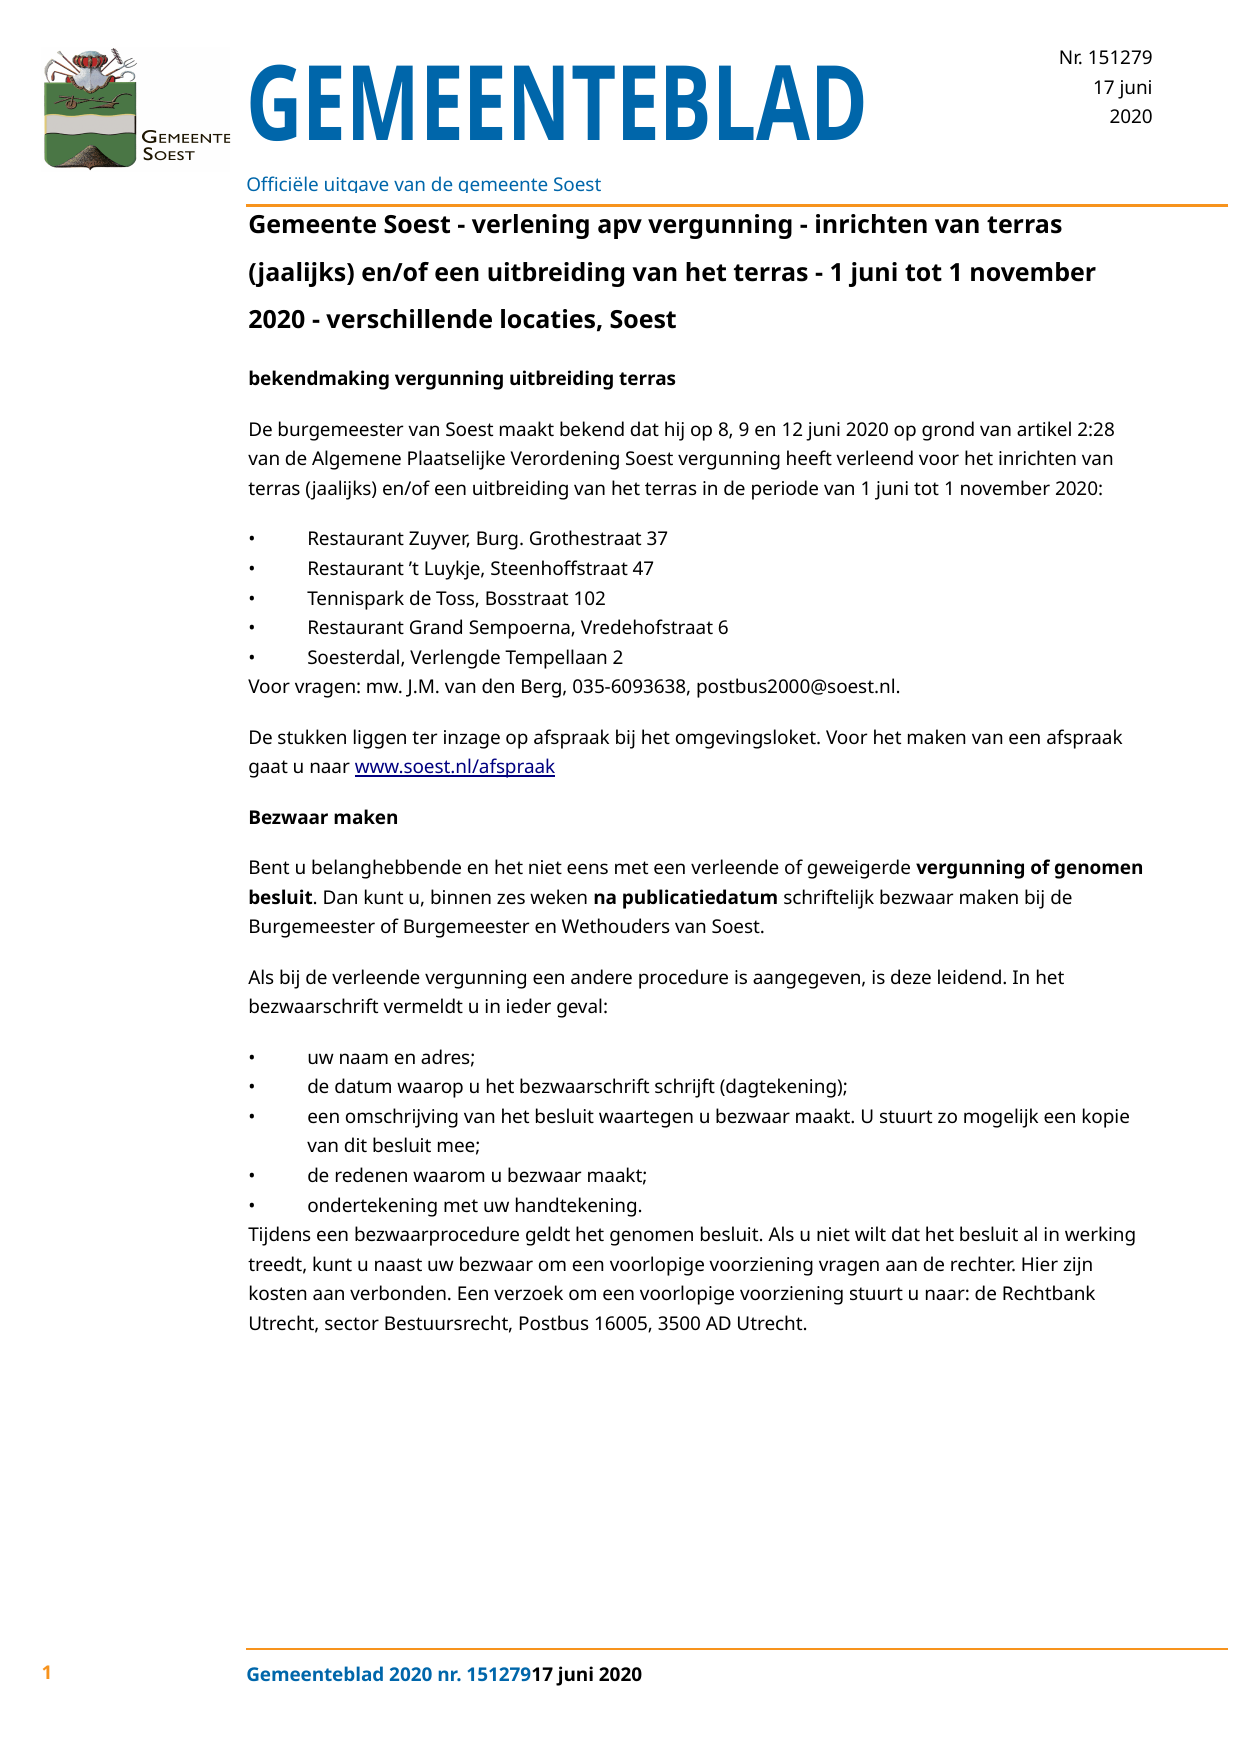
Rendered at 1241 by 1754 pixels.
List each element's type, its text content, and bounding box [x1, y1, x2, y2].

list een omschrijving van het besluit waartegen u bezwaar maakt. U stuurt zo mogelijk een kopie van dit besluit mee; [248, 1103, 1152, 1158]
text De burgemeester van Soest maakt bekend dat hij op 8, 9 en 12 juni 2020 op grond van artikel 2:28 van de Algemene Plaatselijke Verordening Soest vergunning heeft verleend voor het inrichten van terras (jaalijks) en/of een uitbreiding van het terras in de periode van 1 juni tot 1 november 2020: [248, 416, 1152, 501]
picture [41, 47, 231, 172]
text Als bij de verleende vergunning een andere procedure is aangegeven, is deze leidend. In het bezwaarschrift vermeldt u in ieder geval: [248, 964, 1152, 1019]
list uw naam en adres; [248, 1044, 1152, 1069]
text Tijdens een bezwaarprocedure geldt het genomen besluit. Als u niet wilt dat het besluit al in werking treedt, kunt u naast uw bezwaar om een voorlopige voorziening vragen aan de rechter. Hier zijn kosten aan verbonden. Een verzoek om een voorlopige voorziening stuurt u naar: de Rechtbank Utrecht, sector Bestuursrecht, Postbus 16005, 3500 AD Utrecht. [248, 1221, 1152, 1336]
text De stukken liggen ter inzage op afspraak bij het omgevingsloket. Voor het maken van een afspraak gaat u naar www.soest.nl/afspraak [248, 724, 1152, 779]
list ondertekening met uw handtekening. [248, 1192, 1152, 1217]
list Restaurant ’t Luykje, Steenhoffstraat 47 [248, 555, 1152, 581]
list Restaurant Grand Sempoerna, Vredehofstraat 6 [248, 614, 1152, 640]
text Bent u belanghebbende en het niet eens met een verleende of geweigerde vergunning of genomen besluit. Dan kunt u, binnen zes weken na publicatiedatum schriftelijk bezwaar maken bij de Burgemeester of Burgemeester en Wethouders van Soest. [248, 854, 1152, 939]
list de datum waarop u het bezwaarschrift schrijft (dagtekening); [248, 1073, 1152, 1099]
text Bezwaar maken [248, 804, 1152, 829]
list Tennispark de Toss, Bosstraat 102 [248, 585, 1152, 610]
text Gemeente Soest - verlening apv vergunning - inrichten van terras (jaalijks) en/of een uitbreiding van het terras - 1 juni tot 1 november 2020 - verschillende locaties, Soest [248, 207, 1152, 336]
list de redenen waarom u bezwaar maakt; [248, 1162, 1152, 1188]
list Restaurant Zuyver, Burg. Grothestraat 37 [248, 526, 1152, 551]
list Soesterdal, Verlengde Tempellaan 2 [248, 644, 1152, 669]
text Voor vragen: mw. J.M. van den Berg, 035-6093638, postbus2000@soest.nl. [248, 673, 1152, 699]
text bekendmaking vergunning uitbreiding terras [248, 366, 1152, 391]
